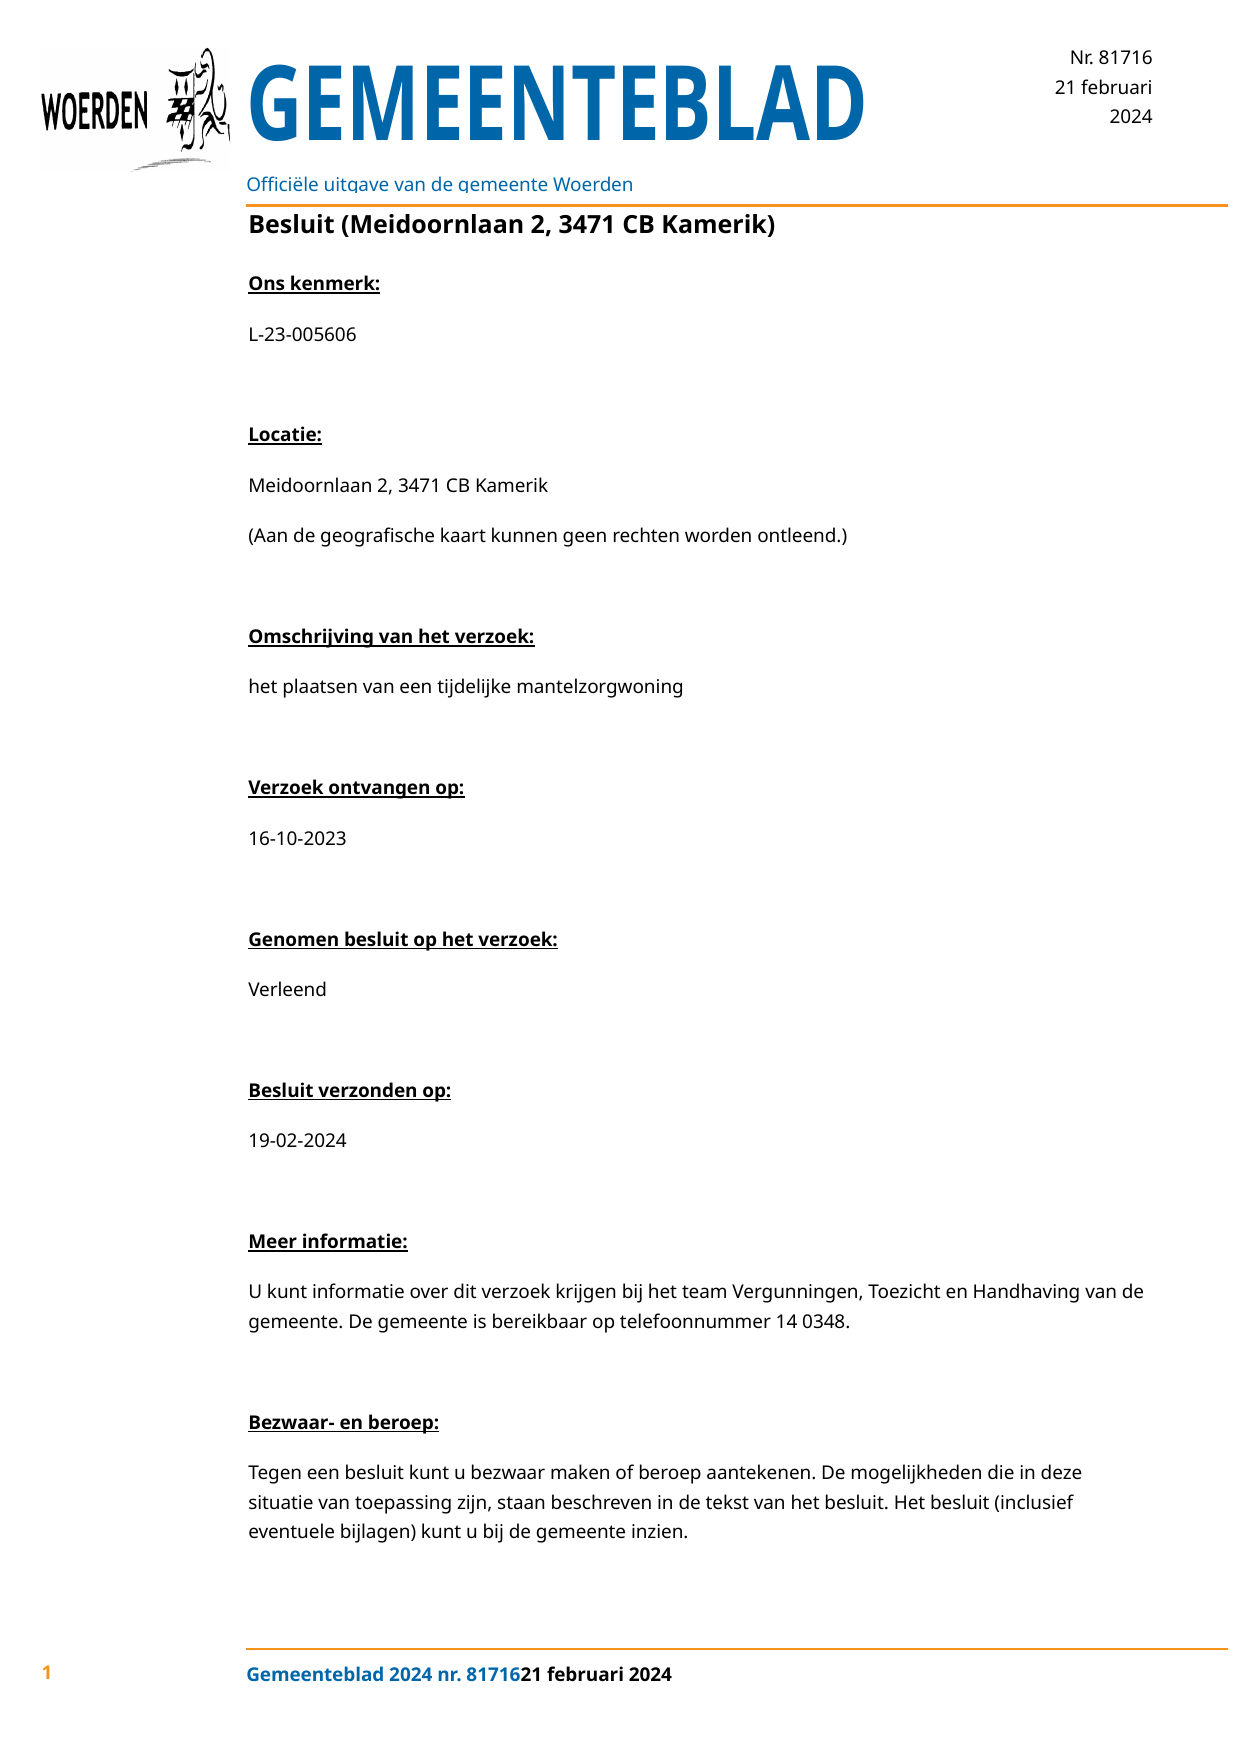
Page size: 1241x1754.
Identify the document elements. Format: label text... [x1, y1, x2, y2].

text Locatie: [248, 422, 1152, 447]
picture [41, 47, 231, 172]
text het plaatsen van een tijdelijke mantelzorgwoning [248, 674, 1152, 699]
text 19-02-2024 [248, 1127, 1152, 1153]
text 16-10-2023 [248, 825, 1152, 851]
text Verzoek ontvangen op: [248, 774, 1152, 800]
text (Aan de geografische kaart kunnen geen rechten worden ontleend.) [248, 522, 1152, 548]
text Meidoornlaan 2, 3471 CB Kamerik [248, 472, 1152, 498]
text L-23-005606 [248, 321, 1152, 346]
text Genomen besluit op het verzoek: [248, 926, 1152, 951]
text Omschrijving van het verzoek: [248, 623, 1152, 649]
text Besluit (Meidoornlaan 2, 3471 CB Kamerik) [248, 207, 1152, 241]
text Bezwaar- en beroep: [248, 1409, 1152, 1435]
text Tegen een besluit kunt u bezwaar maken of beroep aantekenen. De mogelijkheden die in deze situatie van toepassing zijn, staan beschreven in de tekst van het besluit. Het besluit (inclusief eventuele bijlagen) kunt u bij de gemeente inzien. [248, 1459, 1152, 1544]
text Ons kenmerk: [248, 270, 1152, 296]
text U kunt informatie over dit verzoek krijgen bij het team Vergunningen, Toezicht en Handhaving van de gemeente. De gemeente is bereikbaar op telefoonnummer 14 0348. [248, 1279, 1152, 1334]
text Verleend [248, 976, 1152, 1002]
text Meer informatie: [248, 1228, 1152, 1254]
text Besluit verzonden op: [248, 1077, 1152, 1103]
